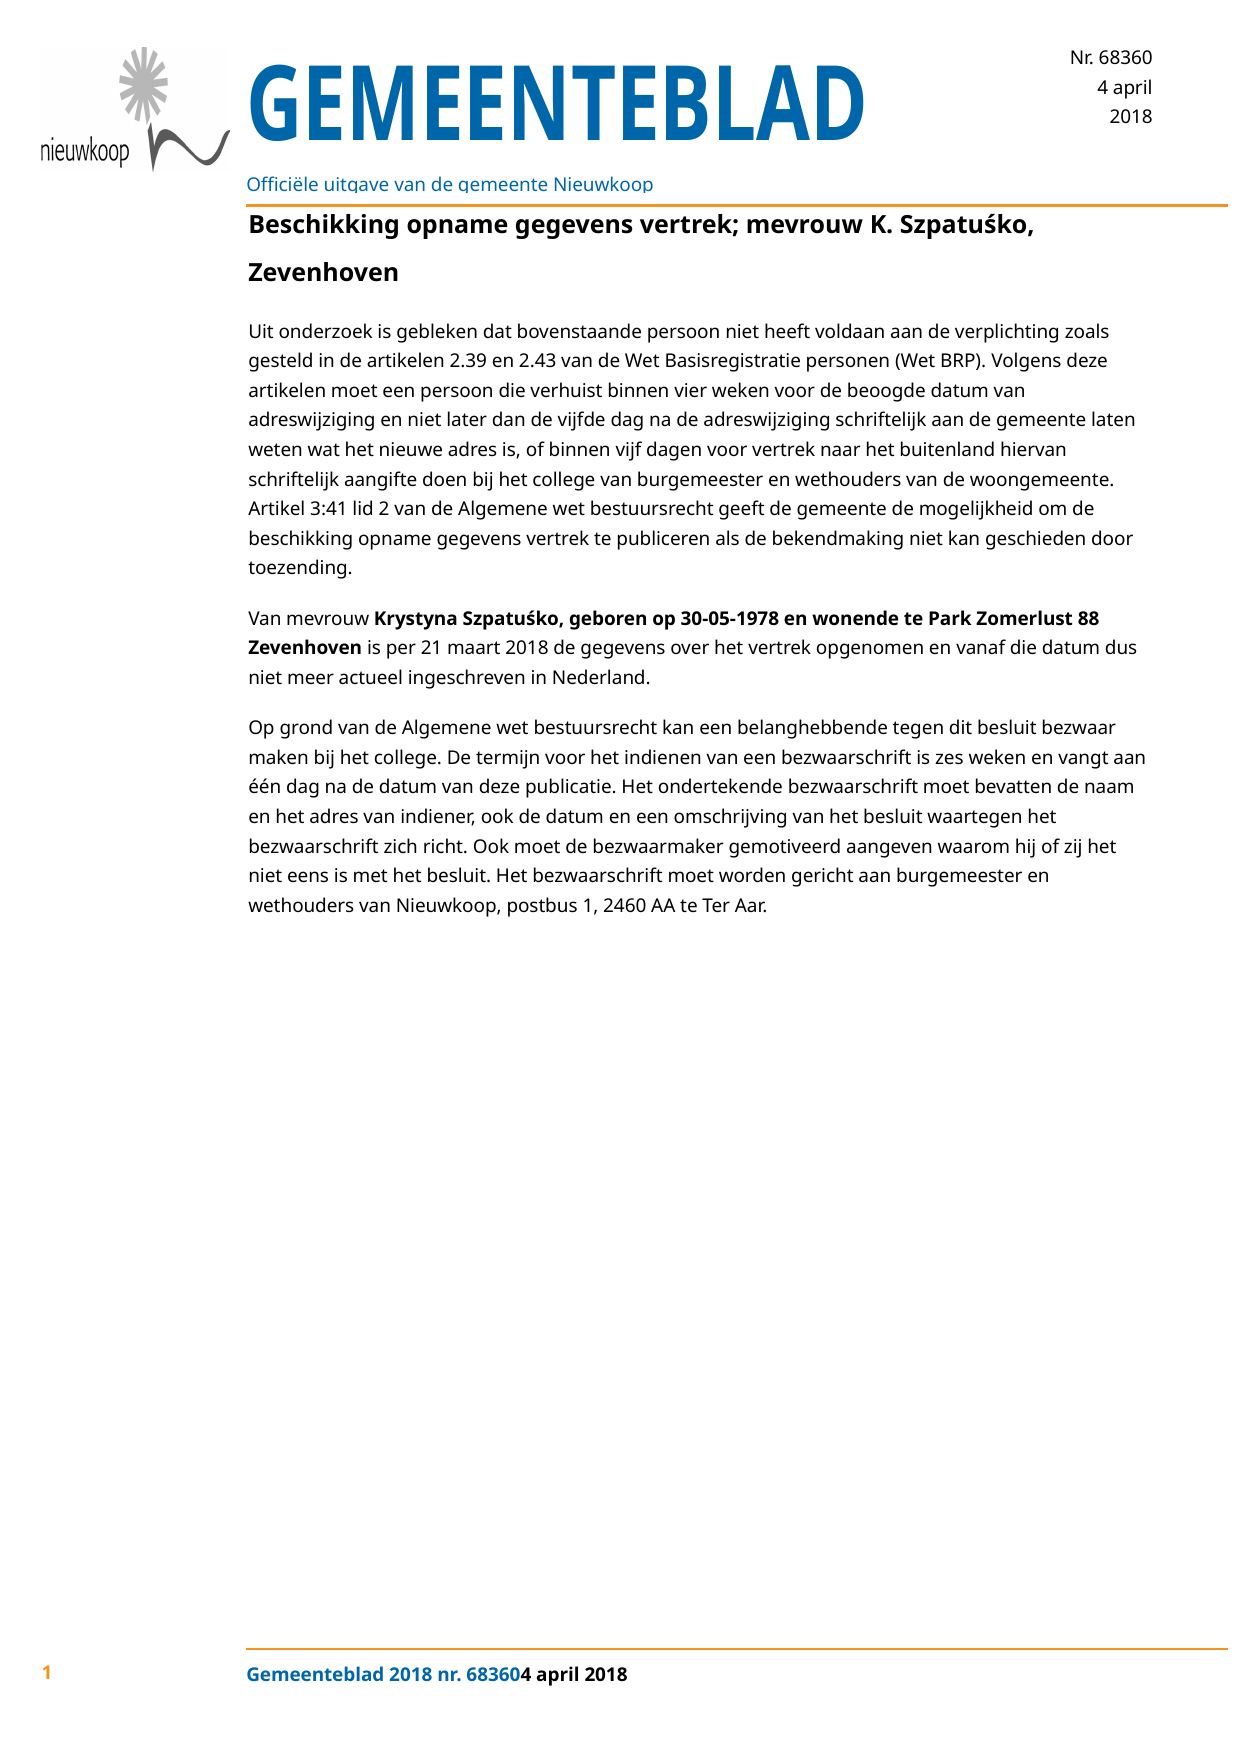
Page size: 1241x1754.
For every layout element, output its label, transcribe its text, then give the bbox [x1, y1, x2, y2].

text Uit onderzoek is gebleken dat bovenstaande persoon niet heeft voldaan aan de verplichting zoals gesteld in de artikelen 2.39 en 2.43 van de Wet Basisregistratie personen (Wet BRP). Volgens deze artikelen moet een persoon die verhuist binnen vier weken voor de beoogde datum van adreswijziging en niet later dan de vijfde dag na de adreswijziging schriftelijk aan de gemeente laten weten wat het nieuwe adres is, of binnen vijf dagen voor vertrek naar het buitenland hiervan schriftelijk aangifte doen bij het college van burgemeester en wethouders van de woongemeente. Artikel 3:41 lid 2 van de Algemene wet bestuursrecht geeft de gemeente de mogelijkheid om de beschikking opname gegevens vertrek te publiceren als de bekendmaking niet kan geschieden door toezending. [248, 318, 1152, 580]
text Beschikking opname gegevens vertrek; mevrouw K. Szpatuśko, Zevenhoven [248, 207, 1152, 288]
text Op grond van de Algemene wet bestuursrecht kan een belanghebbende tegen dit besluit bezwaar maken bij het college. De termijn voor het indienen van een bezwaarschrift is zes weken en vangt aan één dag na de datum van deze publicatie. Het ondertekende bezwaarschrift moet bevatten de naam en het adres van indiener, ook de datum en een omschrijving van het besluit waartegen het bezwaarschrift zich richt. Ook moet de bezwaarmaker gemotiveerd aangeven waarom hij of zij het niet eens is met het besluit. Het bezwaarschrift moet worden gericht aan burgemeester en wethouders van Nieuwkoop, postbus 1, 2460 AA te Ter Aar. [248, 714, 1152, 918]
text Van mevrouw Krystyna Szpatuśko, geboren op 30-05-1978 en wonende te Park Zomerlust 88 Zevenhoven is per 21 maart 2018 de gegevens over het vertrek opgenomen en vanaf die datum dus niet meer actueel ingeschreven in Nederland. [248, 605, 1152, 690]
picture [41, 47, 231, 172]
